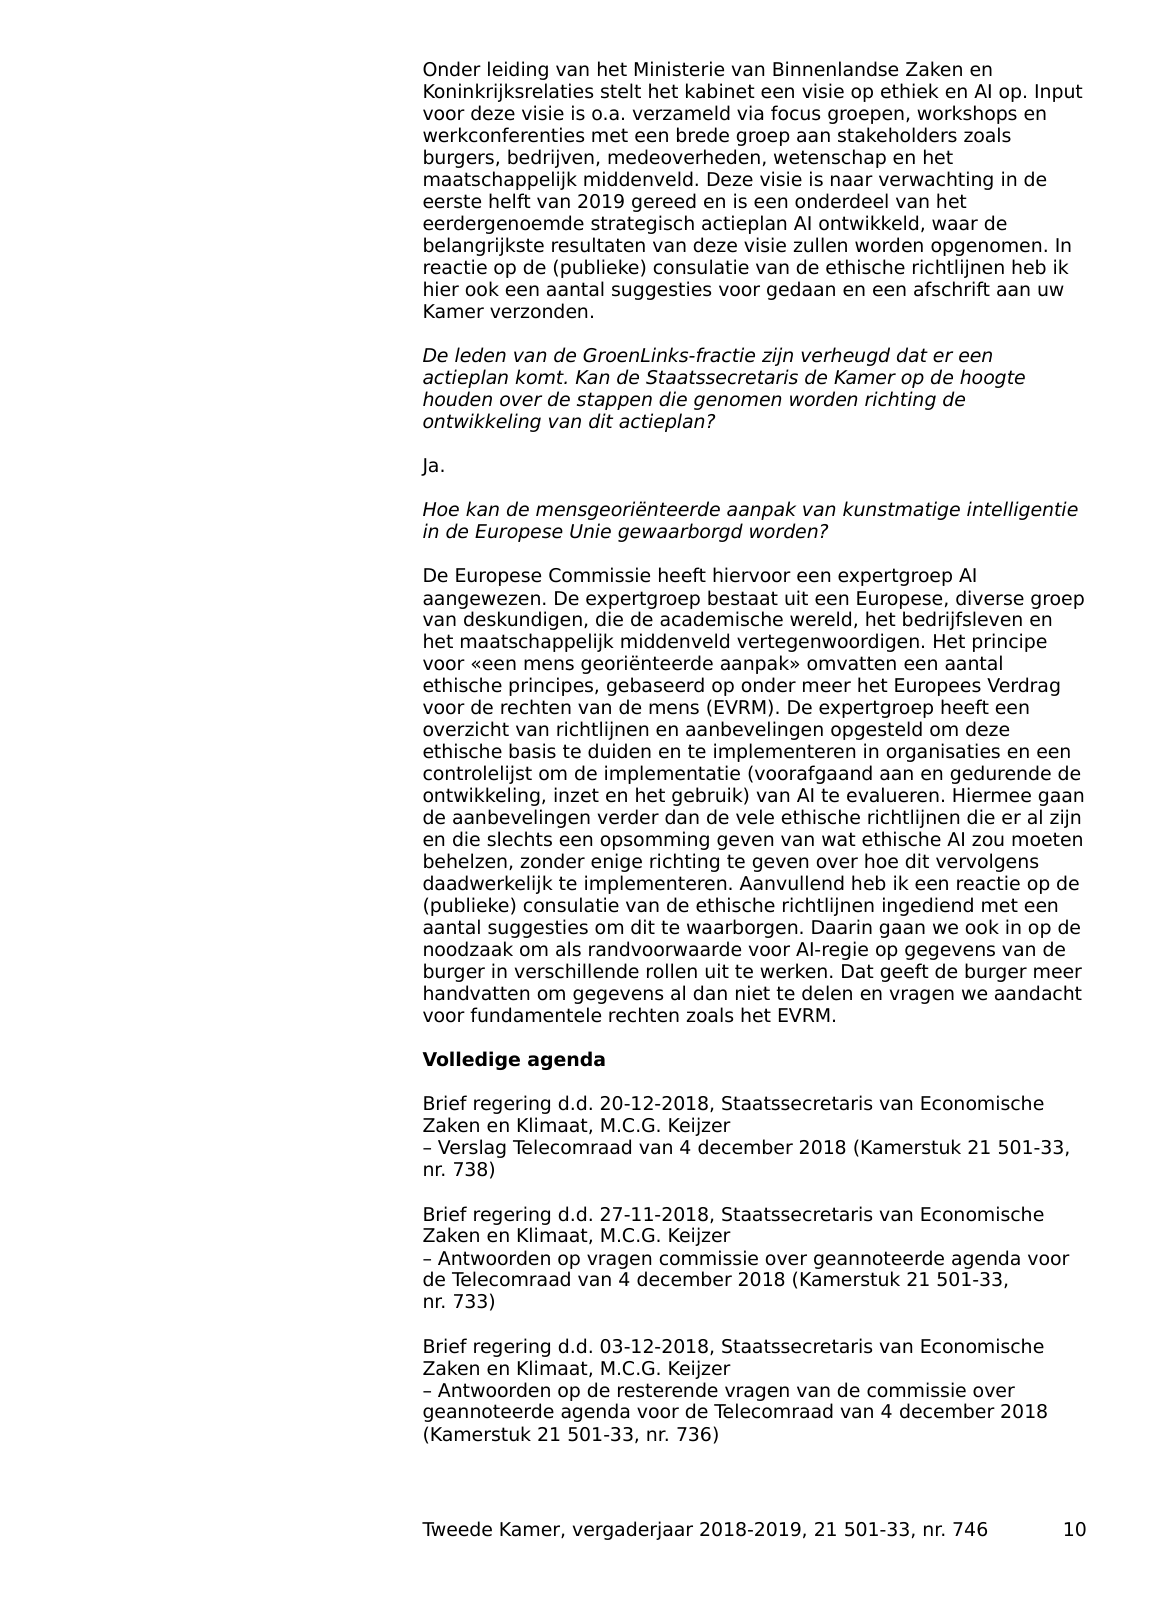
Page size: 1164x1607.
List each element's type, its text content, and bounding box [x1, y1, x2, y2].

text Onder leiding van het Ministerie van Binnenlandse Zaken en Koninkrijksrelaties stelt het kabinet een visie op ethiek en AI op. Input voor deze visie is o.a. verzameld via focus groepen, workshops en werkconferenties met een brede groep aan stakeholders zoals burgers, bedrijven, medeoverheden, wetenschap en het maatschappelijk middenveld. Deze visie is naar verwachting in de eerste helft van 2019 gereed en is een onderdeel van het eerdergenoemde strategisch actieplan AI ontwikkeld, waar de belangrijkste resultaten van deze visie zullen worden opgenomen. In reactie op de (publieke) consulatie van de ethische richtlijnen heb ik hier ook een aantal suggesties voor gedaan en een afschrift aan uw Kamer verzonden. [422, 59, 1087, 323]
text – Antwoorden op de resterende vragen van de commissie over geannoteerde agenda voor de Telecomraad van 4 december 2018 (Kamerstuk 21 501-33, nr. 736) [422, 1379, 1087, 1445]
text – Antwoorden op vragen commissie over geannoteerde agenda voor de Telecomraad van 4 december 2018 (Kamerstuk 21 501-33, nr. 733) [422, 1247, 1087, 1313]
text Brief regering d.d. 27-11-2018, Staatssecretaris van Economische Zaken en Klimaat, M.C.G. Keijzer [422, 1203, 1087, 1247]
text De Europese Commissie heeft hiervoor een expertgroep AI aangewezen. De expertgroep bestaat uit een Europese, diverse groep van deskundigen, die de academische wereld, het bedrijfsleven en het maatschappelijk middenveld vertegenwoordigen. Het principe voor «een mens georiënteerde aanpak» omvatten een aantal ethische principes, gebaseerd op onder meer het Europees Verdrag voor de rechten van de mens (EVRM). De expertgroep heeft een overzicht van richtlijnen en aanbevelingen opgesteld om deze ethische basis te duiden en te implementeren in organisaties en een controlelijst om de implementatie (voorafgaand aan en gedurende de ontwikkeling, inzet en het gebruik) van AI te evalueren. Hiermee gaan de aanbevelingen verder dan de vele ethische richtlijnen die er al zijn en die slechts een opsomming geven van wat ethische AI zou moeten behelzen, zonder enige richting te geven over hoe dit vervolgens daadwerkelijk te implementeren. Aanvullend heb ik een reactie op de (publieke) consulatie van de ethische richtlijnen ingediend met een aantal suggesties om dit te waarborgen. Daarin gaan we ook in op de noodzaak om als randvoorwaarde voor AI-regie op gegevens van de burger in verschillende rollen uit te werken. Dat geeft de burger meer handvatten om gegevens al dan niet te delen en vragen we aandacht voor fundamentele rechten zoals het EVRM. [422, 565, 1087, 1027]
subtitle Volledige agenda [422, 1049, 1087, 1071]
text Brief regering d.d. 20-12-2018, Staatssecretaris van Economische Zaken en Klimaat, M.C.G. Keijzer [422, 1093, 1087, 1137]
text – Verslag Telecomraad van 4 december 2018 (Kamerstuk 21 501-33, nr. 738) [422, 1137, 1087, 1181]
text Ja. [422, 455, 1087, 477]
text Brief regering d.d. 03-12-2018, Staatssecretaris van Economische Zaken en Klimaat, M.C.G. Keijzer [422, 1336, 1087, 1379]
text De leden van de GroenLinks-fractie zijn verheugd dat er een actieplan komt. Kan de Staatssecretaris de Kamer op de hoogte houden over de stappen die genomen worden richting de ontwikkeling van dit actieplan? [422, 345, 1087, 433]
text Hoe kan de mensgeoriënteerde aanpak van kunstmatige intelligentie in de Europese Unie gewaarborgd worden? [422, 499, 1087, 543]
